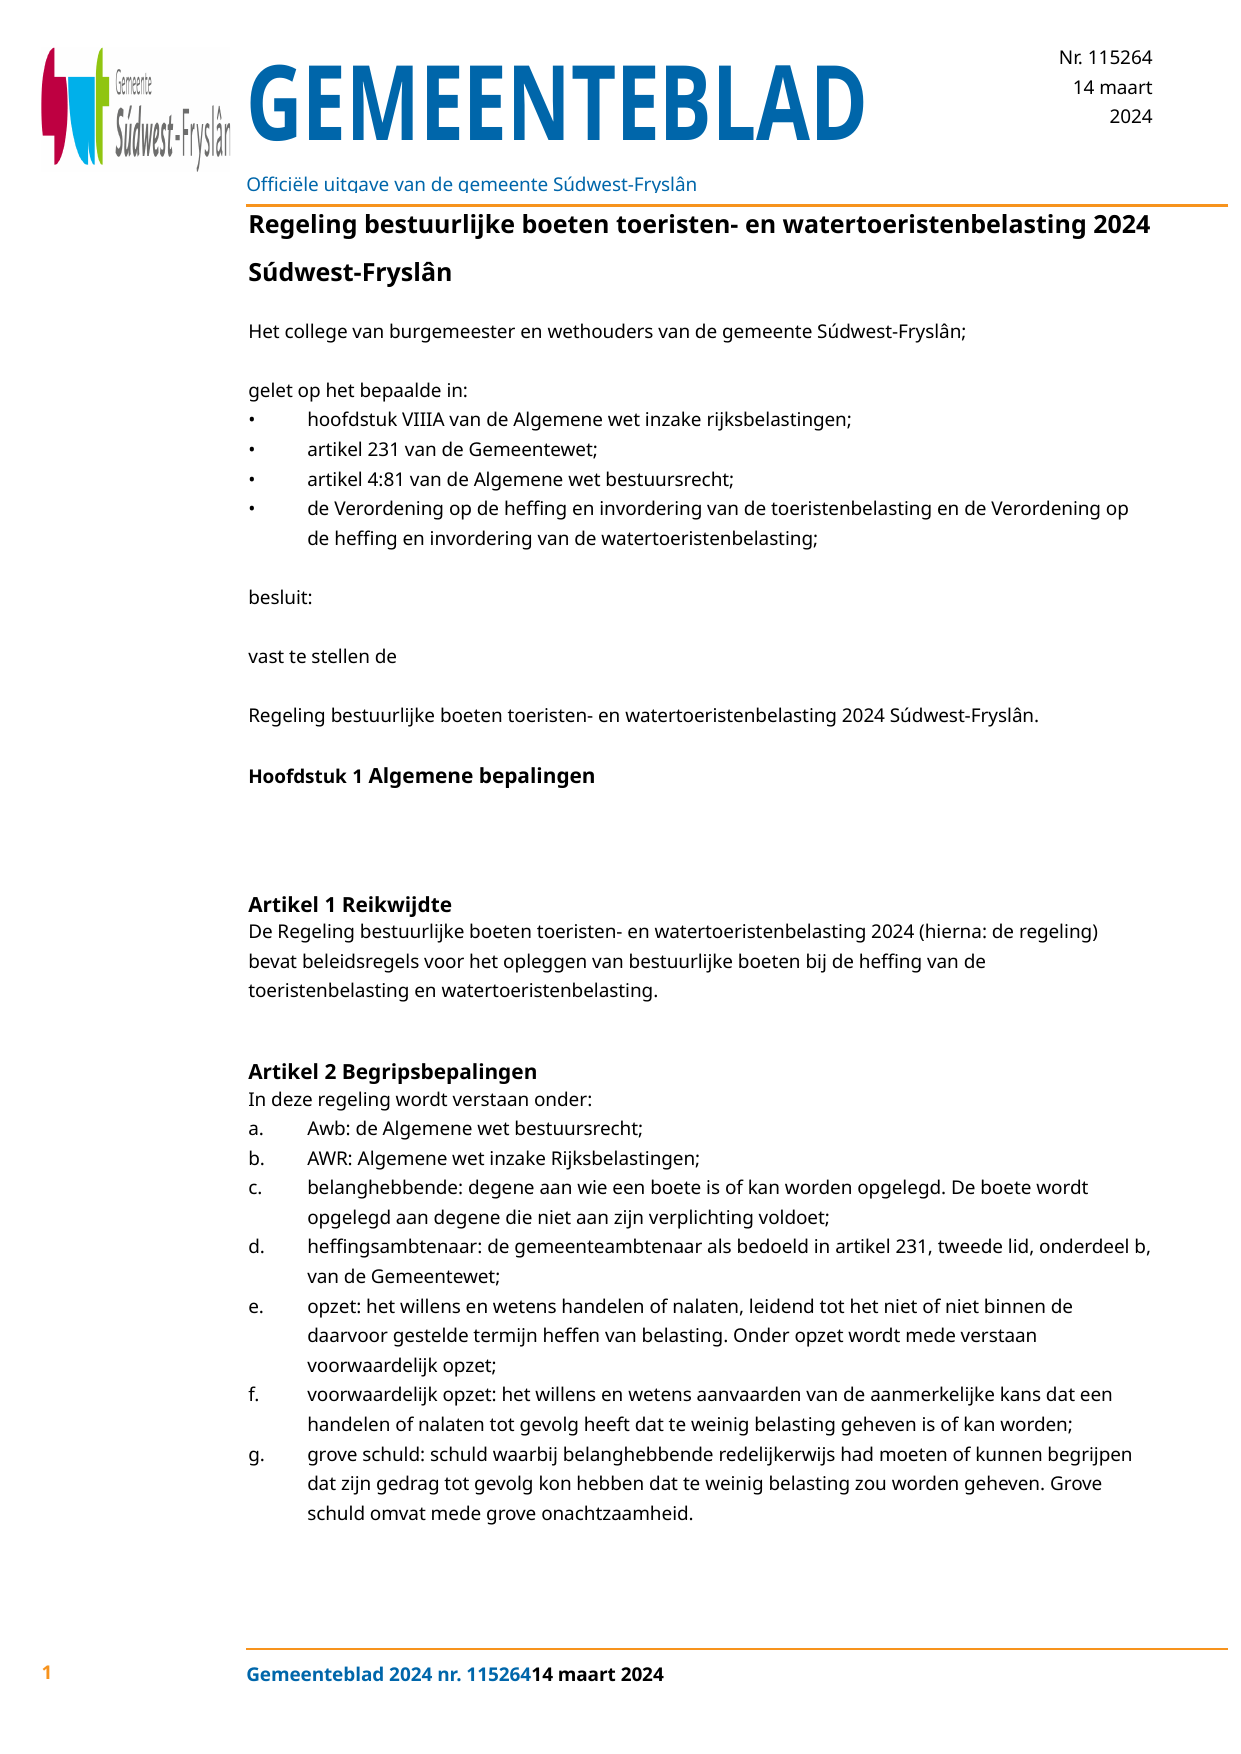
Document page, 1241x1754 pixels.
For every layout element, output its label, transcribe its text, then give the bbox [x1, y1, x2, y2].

text besluit: [248, 584, 1152, 610]
text Hoofdstuk 1 Algemene bepalingen [248, 762, 1152, 790]
text gelet op het bepaalde in: [248, 377, 1152, 403]
list belanghebbende: degene aan wie een boete is of kan worden opgelegd. De boete wordt opgelegd aan degene die niet aan zijn verplichting voldoet; [248, 1174, 1152, 1230]
text vast te stellen de [248, 643, 1152, 669]
list hoofdstuk VIIIA van de Algemene wet inzake rijksbelastingen; [248, 407, 1152, 432]
list artikel 231 van de Gemeentewet; [248, 436, 1152, 462]
text In deze regeling wordt verstaan onder: [248, 1086, 1152, 1112]
list opzet: het willens en wetens handelen of nalaten, leidend tot het niet of niet binnen de daarvoor gestelde termijn heffen van belasting. Onder opzet wordt mede verstaan voorwaardelijk opzet; [248, 1293, 1152, 1378]
text De Regeling bestuurlijke boeten toeristen- en watertoeristenbelasting 2024 (hierna: de regeling) bevat beleidsregels voor het opleggen van bestuurlijke boeten bij de heffing van de toeristenbelasting en watertoeristenbelasting. [248, 918, 1152, 1003]
text Regeling bestuurlijke boeten toeristen- en watertoeristenbelasting 2024 Súdwest-Fryslân [248, 207, 1152, 288]
text Artikel 2 Begripsbepalingen [248, 1057, 1152, 1086]
text Artikel 1 Reikwijdte [248, 890, 1152, 918]
list AWR: Algemene wet inzake Rijksbelastingen; [248, 1145, 1152, 1171]
list artikel 4:81 van de Algemene wet bestuursrecht; [248, 466, 1152, 492]
list de Verordening op de heffing en invordering van de toeristenbelasting en de Verordening op de heffing en invordering van de watertoeristenbelasting; [248, 495, 1152, 551]
list voorwaardelijk opzet: het willens en wetens aanvaarden van de aanmerkelijke kans dat een handelen of nalaten tot gevolg heeft dat te weinig belasting geheven is of kan worden; [248, 1382, 1152, 1437]
text Regeling bestuurlijke boeten toeristen- en watertoeristenbelasting 2024 Súdwest-Fryslân. [248, 702, 1152, 728]
picture [41, 47, 231, 172]
text Het college van burgemeester en wethouders van de gemeente Súdwest-Fryslân; [248, 318, 1152, 344]
list grove schuld: schuld waarbij belanghebbende redelijkerwijs had moeten of kunnen begrijpen dat zijn gedrag tot gevolg kon hebben dat te weinig belasting zou worden geheven. Grove schuld omvat mede grove onachtzaamheid. [248, 1441, 1152, 1526]
list Awb: de Algemene wet bestuursrecht; [248, 1115, 1152, 1141]
list heffingsambtenaar: de gemeenteambtenaar als bedoeld in artikel 231, tweede lid, onderdeel b, van de Gemeentewet; [248, 1234, 1152, 1289]
